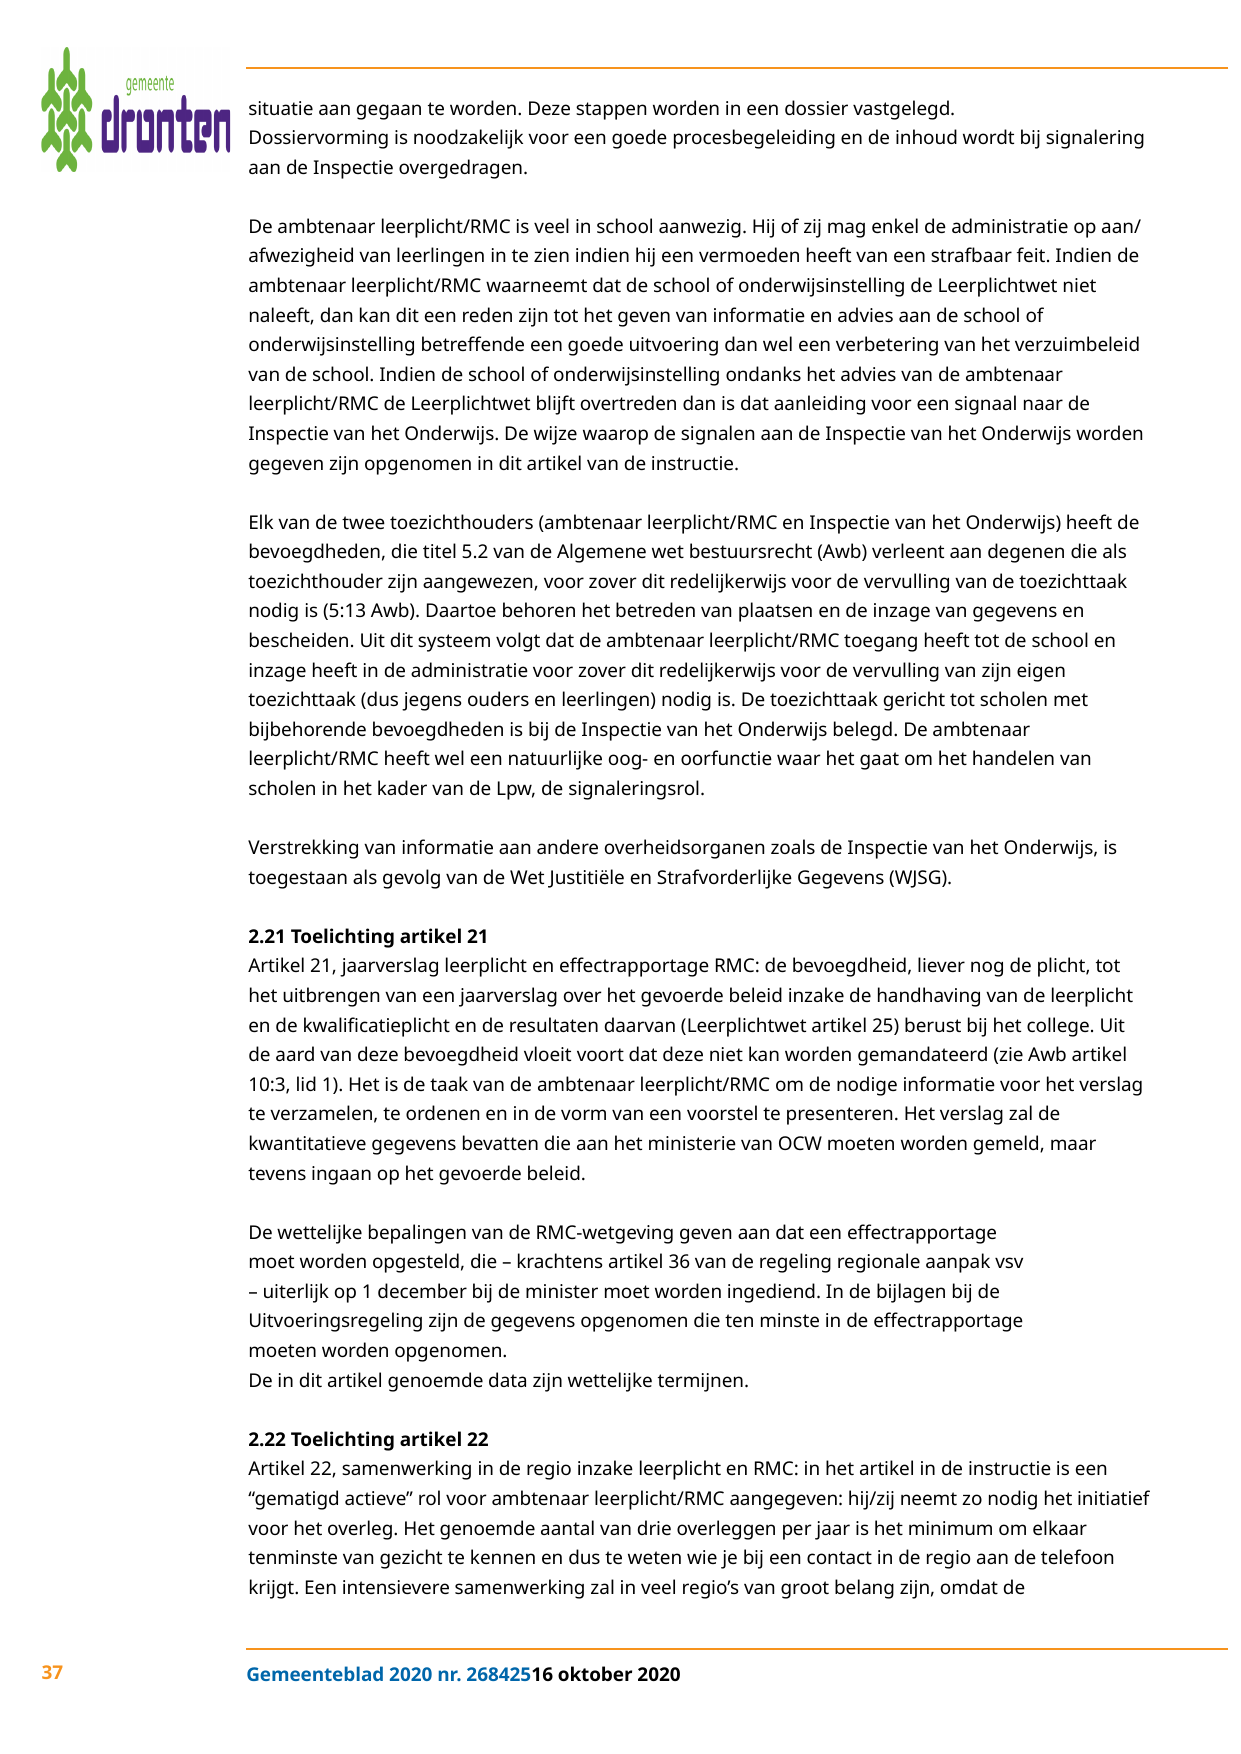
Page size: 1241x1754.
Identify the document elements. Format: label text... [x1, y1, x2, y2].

text situatie aan gegaan te worden. Deze stappen worden in een dossier vastgelegd. [248, 95, 1152, 121]
text – uiterlijk op 1 december bij de minister moet worden ingediend. In de bijlagen bij de [248, 1278, 1152, 1304]
text 2.21 Toelichting artikel 21 [248, 923, 1152, 949]
text Verstrekking van informatie aan andere overheidsorganen zoals de Inspectie van het Onderwijs, is toegestaan als gevolg van de Wet Justitiële en Strafvorderlijke Gegevens (WJSG). [248, 834, 1152, 890]
text moet worden opgesteld, die – krachtens artikel 36 van de regeling regionale aanpak vsv [248, 1248, 1152, 1274]
text Artikel 21, jaarverslag leerplicht en effectrapportage RMC: de bevoegdheid, liever nog de plicht, tot het uitbrengen van een jaarverslag over het gevoerde beleid inzake de handhaving van de leerplicht en de kwalificatieplicht en de resultaten daarvan (Leerplichtwet artikel 25) berust bij het college. Uit de aard van deze bevoegdheid vloeit voort dat deze niet kan worden gemandateerd (zie Awb artikel 10:3, lid 1). Het is de taak van de ambtenaar leerplicht/RMC om de nodige informatie voor het verslag te verzamelen, te ordenen en in de vorm van een voorstel te presenteren. Het verslag zal de kwantitatieve gegevens bevatten die aan het ministerie van OCW moeten worden gemeld, maar tevens ingaan op het gevoerde beleid. [248, 953, 1152, 1186]
text Elk van de twee toezichthouders (ambtenaar leerplicht/RMC en Inspectie van het Onderwijs) heeft de bevoegdheden, die titel 5.2 van de Algemene wet bestuursrecht (Awb) verleent aan degenen die als toezichthouder zijn aangewezen, voor zover dit redelijkerwijs voor de vervulling van de toezichttaak nodig is (5:13 Awb). Daartoe behoren het betreden van plaatsen en de inzage van gegevens en bescheiden. Uit dit systeem volgt dat de ambtenaar leerplicht/RMC toegang heeft tot de school en inzage heeft in de administratie voor zover dit redelijkerwijs voor de vervulling van zijn eigen toezichttaak (dus jegens ouders en leerlingen) nodig is. De toezichttaak gericht tot scholen met bijbehorende bevoegdheden is bij de Inspectie van het Onderwijs belegd. De ambtenaar leerplicht/RMC heeft wel een natuurlijke oog- en oorfunctie waar het gaat om het handelen van scholen in het kader van de Lpw, de signaleringsrol. [248, 509, 1152, 801]
text Dossiervorming is noodzakelijk voor een goede procesbegeleiding en de inhoud wordt bij signalering aan de Inspectie overgedragen. [248, 124, 1152, 180]
text Artikel 22, samenwerking in de regio inzake leerplicht en RMC: in het artikel in de instructie is een “gematigd actieve” rol voor ambtenaar leerplicht/RMC aangegeven: hij/zij neemt zo nodig het initiatief voor het overleg. Het genoemde aantal van drie overleggen per jaar is het minimum om elkaar tenminste van gezicht te kennen en dus te weten wie je bij een contact in de regio aan de telefoon krijgt. Een intensievere samenwerking zal in veel regio’s van groot belang zijn, omdat de [248, 1456, 1152, 1600]
text De in dit artikel genoemde data zijn wettelijke termijnen. [248, 1367, 1152, 1393]
picture [41, 47, 231, 172]
text moeten worden opgenomen. [248, 1337, 1152, 1363]
text 2.22 Toelichting artikel 22 [248, 1426, 1152, 1452]
text De wettelijke bepalingen van de RMC-wetgeving geven aan dat een effectrapportage [248, 1219, 1152, 1245]
text De ambtenaar leerplicht/RMC is veel in school aanwezig. Hij of zij mag enkel de administratie op aan/ afwezigheid van leerlingen in te zien indien hij een vermoeden heeft van een strafbaar feit. Indien de ambtenaar leerplicht/RMC waarneemt dat de school of onderwijsinstelling de Leerplichtwet niet naleeft, dan kan dit een reden zijn tot het geven van informatie en advies aan de school of onderwijsinstelling betreffende een goede uitvoering dan wel een verbetering van het verzuimbeleid van de school. Indien de school of onderwijsinstelling ondanks het advies van de ambtenaar leerplicht/RMC de Leerplichtwet blijft overtreden dan is dat aanleiding voor een signaal naar de Inspectie van het Onderwijs. De wijze waarop de signalen aan de Inspectie van het Onderwijs worden gegeven zijn opgenomen in dit artikel van de instructie. [248, 213, 1152, 476]
text Uitvoeringsregeling zijn de gegevens opgenomen die ten minste in de effectrapportage [248, 1308, 1152, 1333]
